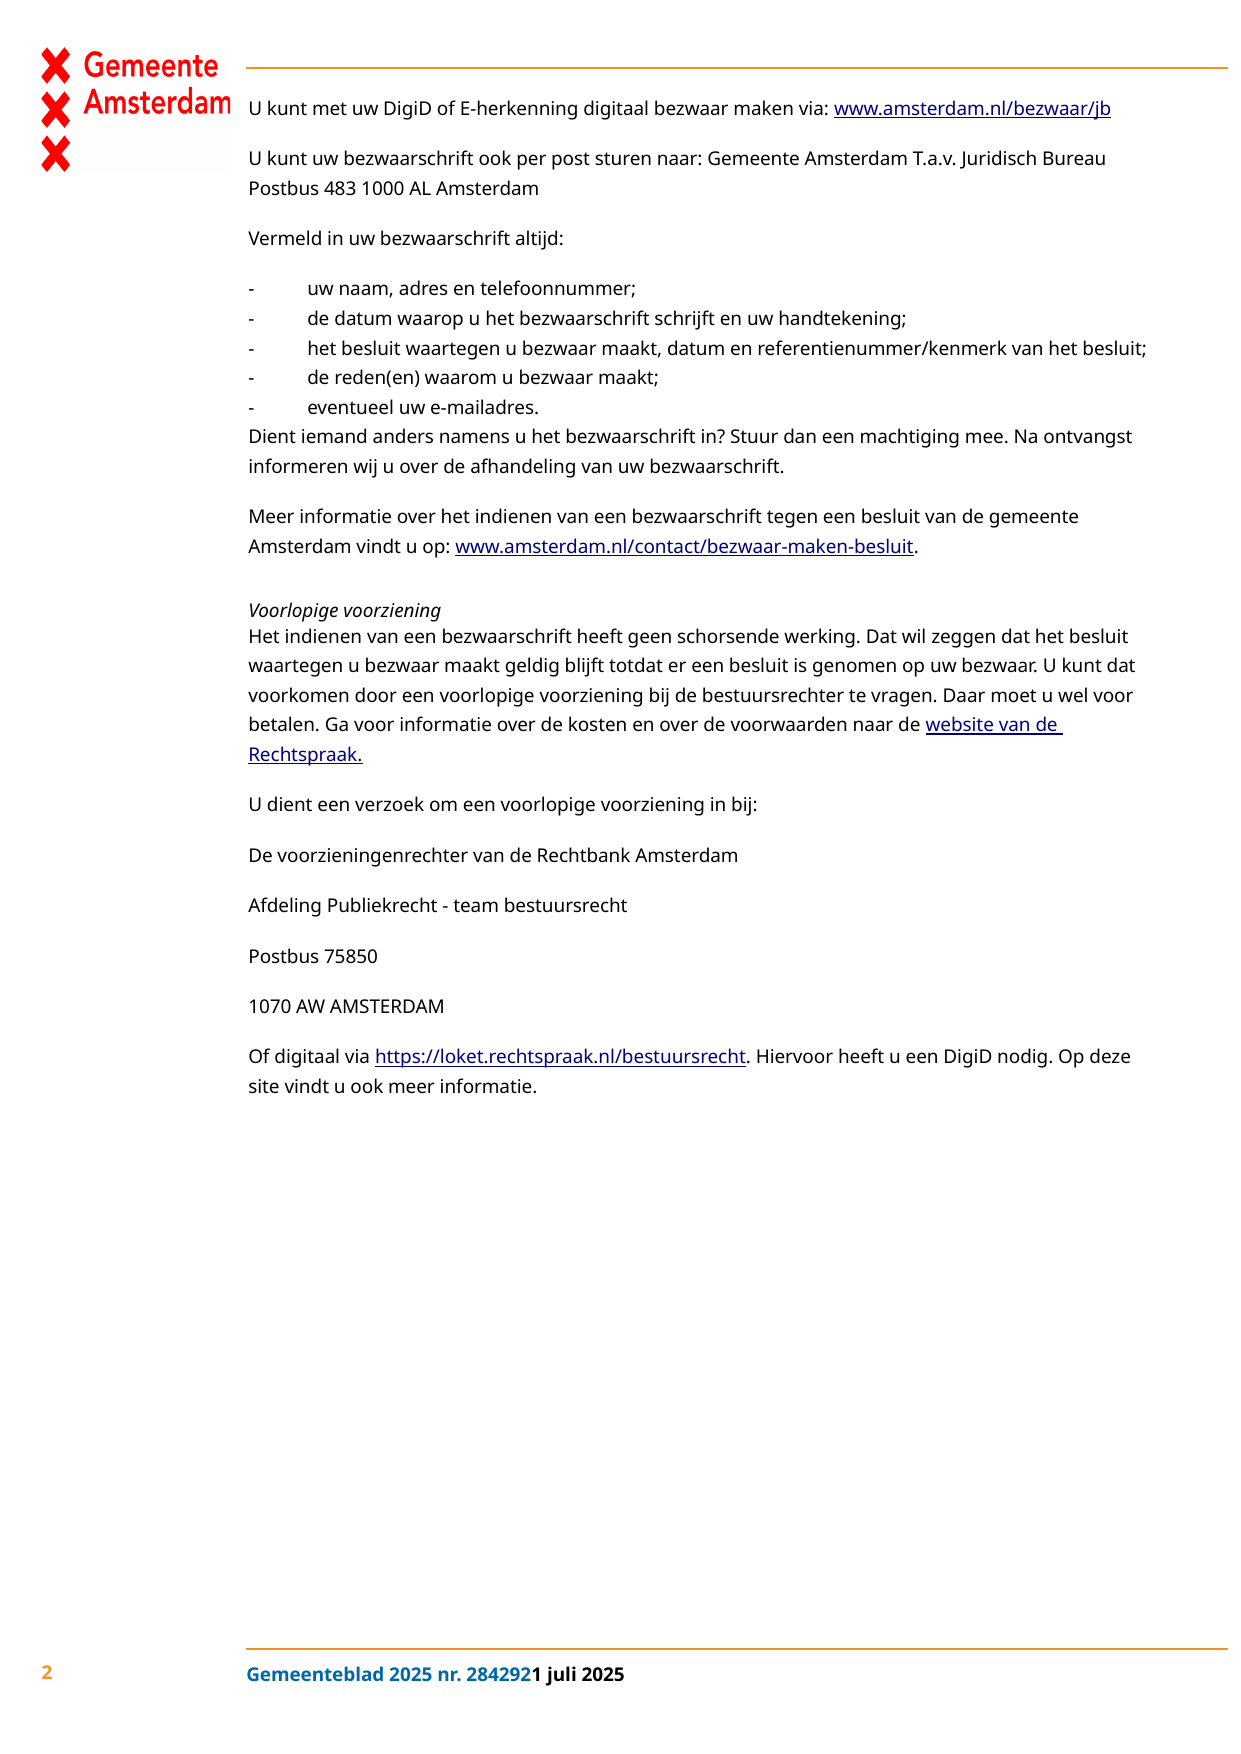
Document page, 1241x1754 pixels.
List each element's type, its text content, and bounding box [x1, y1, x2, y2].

text Dient iemand anders namens u het bezwaarschrift in? Stuur dan een machtiging mee. Na ontvangst informeren wij u over de afhandeling van uw bezwaarschrift. [248, 423, 1152, 479]
text Voorlopige voorziening [248, 597, 1152, 623]
list uw naam, adres en telefoonnummer; [248, 276, 1152, 301]
picture [41, 47, 231, 172]
text Of digitaal via https://loket.rechtspraak.nl/bestuursrecht. Hiervoor heeft u een DigiD nodig. Op deze site vindt u ook meer informatie. [248, 1044, 1152, 1099]
text Postbus 75850 [248, 943, 1152, 968]
text U kunt uw bezwaarschrift ook per post sturen naar: Gemeente Amsterdam T.a.v. Juridisch Bureau Postbus 483 1000 AL Amsterdam [248, 145, 1152, 201]
text De voorzieningenrechter van de Rechtbank Amsterdam [248, 842, 1152, 868]
text Het indienen van een bezwaarschrift heeft geen schorsende werking. Dat wil zeggen dat het besluit waartegen u bezwaar maakt geldig blijft totdat er een besluit is genomen op uw bezwaar. U kunt dat voorkomen door een voorlopige voorziening bij de bestuursrechter te vragen. Daar moet u wel voor betalen. Ga voor informatie over de kosten en over de voorwaarden naar de website van de Rechtspraak. [248, 623, 1152, 767]
list de reden(en) waarom u bezwaar maakt; [248, 364, 1152, 390]
text U dient een verzoek om een voorlopige voorziening in bij: [248, 792, 1152, 817]
list de datum waarop u het bezwaarschrift schrijft en uw handtekening; [248, 305, 1152, 331]
text Afdeling Publiekrecht - team bestuursrecht [248, 892, 1152, 918]
list het besluit waartegen u bezwaar maakt, datum en referentienummer/kenmerk van het besluit; [248, 335, 1152, 361]
text U kunt met uw DigiD of E-herkenning digitaal bezwaar maken via: www.amsterdam.nl/bezwaar/jb [248, 95, 1152, 121]
text 1070 AW AMSTERDAM [248, 993, 1152, 1019]
text Meer informatie over het indienen van een bezwaarschrift tegen een besluit van de gemeente Amsterdam vindt u op: www.amsterdam.nl/contact/bezwaar-maken-besluit. [248, 503, 1152, 559]
text Vermeld in uw bezwaarschrift altijd: [248, 225, 1152, 251]
list eventueel uw e-mailadres. [248, 394, 1152, 420]
